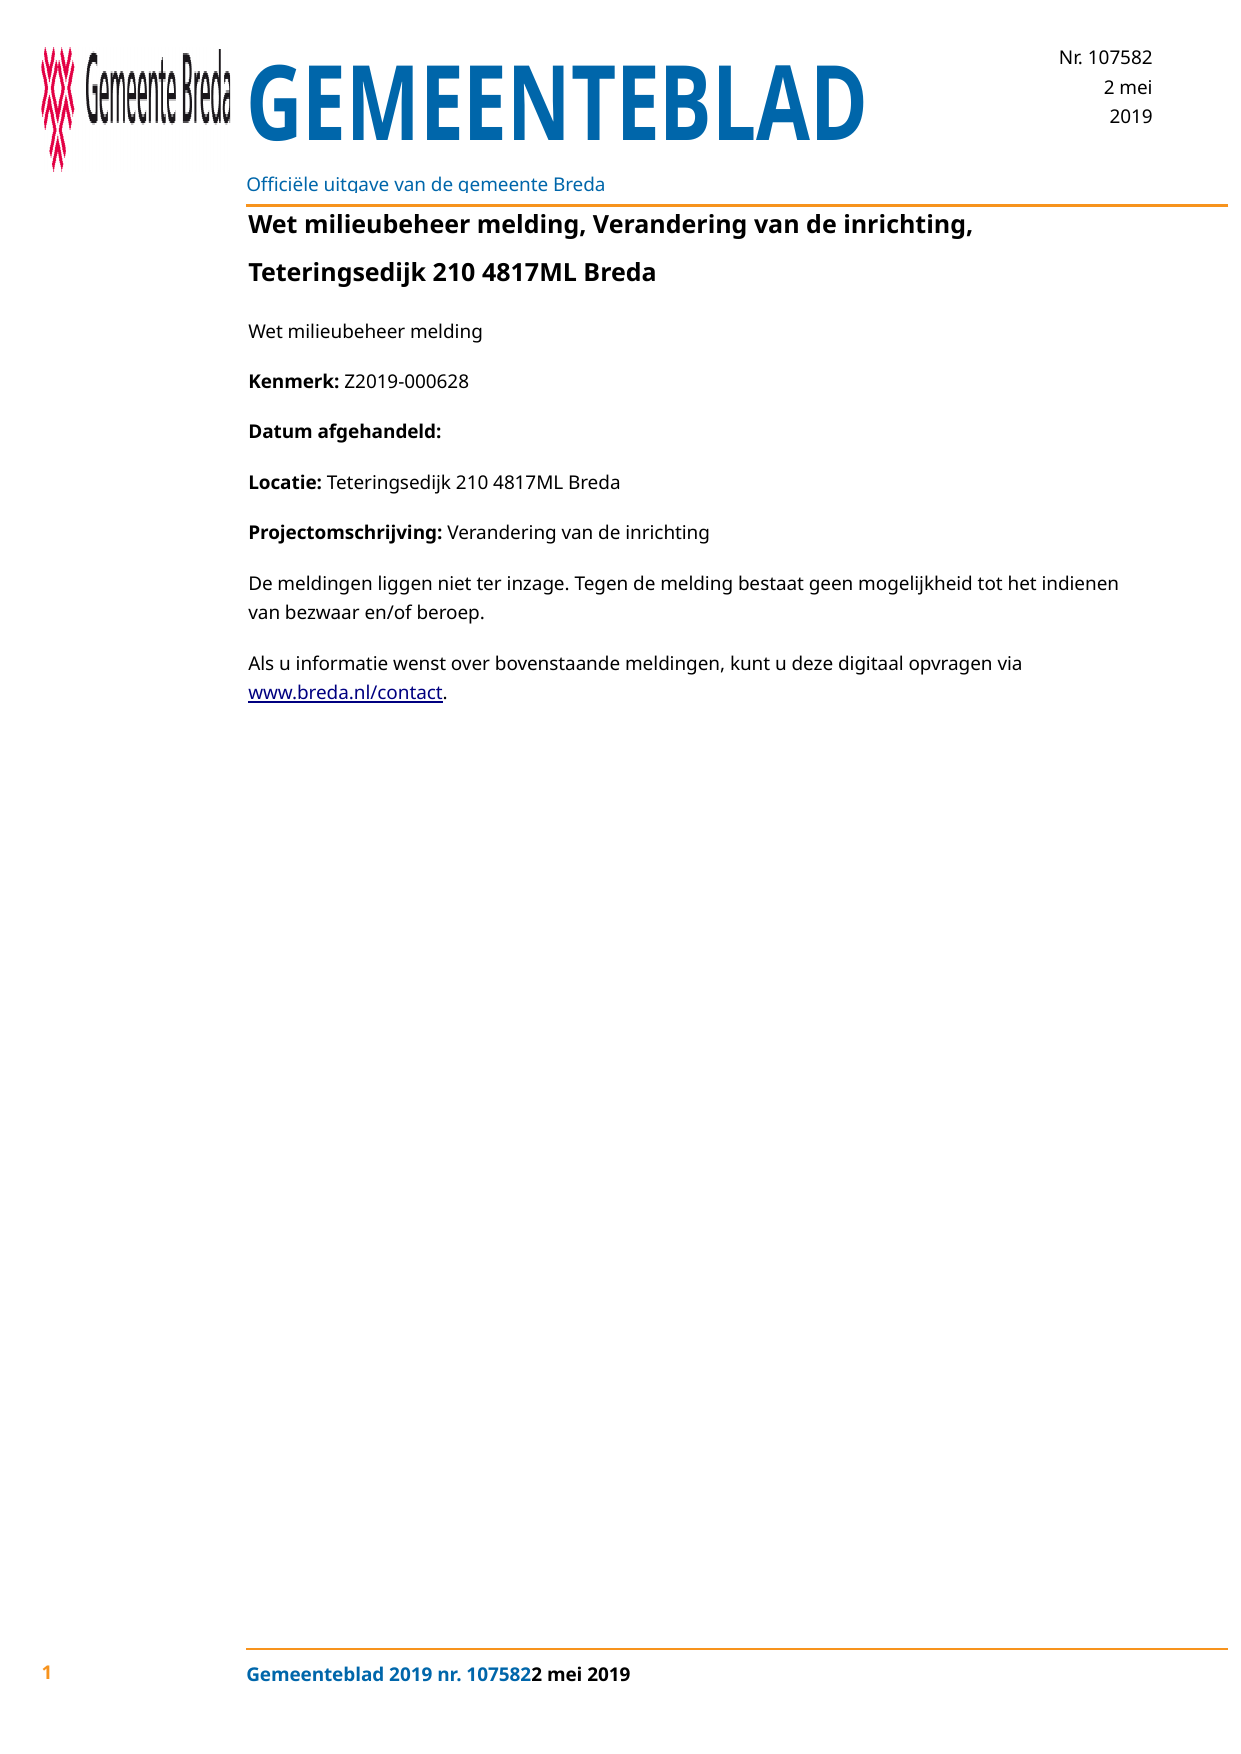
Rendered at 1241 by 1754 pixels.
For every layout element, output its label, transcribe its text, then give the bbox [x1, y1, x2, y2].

text Projectomschrijving: Verandering van de inrichting [248, 519, 1152, 545]
text Als u informatie wenst over bovenstaande meldingen, kunt u deze digitaal opvragen via www.breda.nl/contact. [248, 650, 1152, 705]
text Kenmerk: Z2019-000628 [248, 368, 1152, 394]
text Locatie: Teteringsedijk 210 4817ML Breda [248, 469, 1152, 495]
text Wet milieubeheer melding [248, 318, 1152, 344]
text Wet milieubeheer melding, Verandering van de inrichting, Teteringsedijk 210 4817ML Breda [248, 207, 1152, 288]
picture [41, 47, 231, 172]
text Datum afgehandeld: [248, 419, 1152, 444]
text De meldingen liggen niet ter inzage. Tegen de melding bestaat geen mogelijkheid tot het indienen van bezwaar en/of beroep. [248, 570, 1152, 625]
